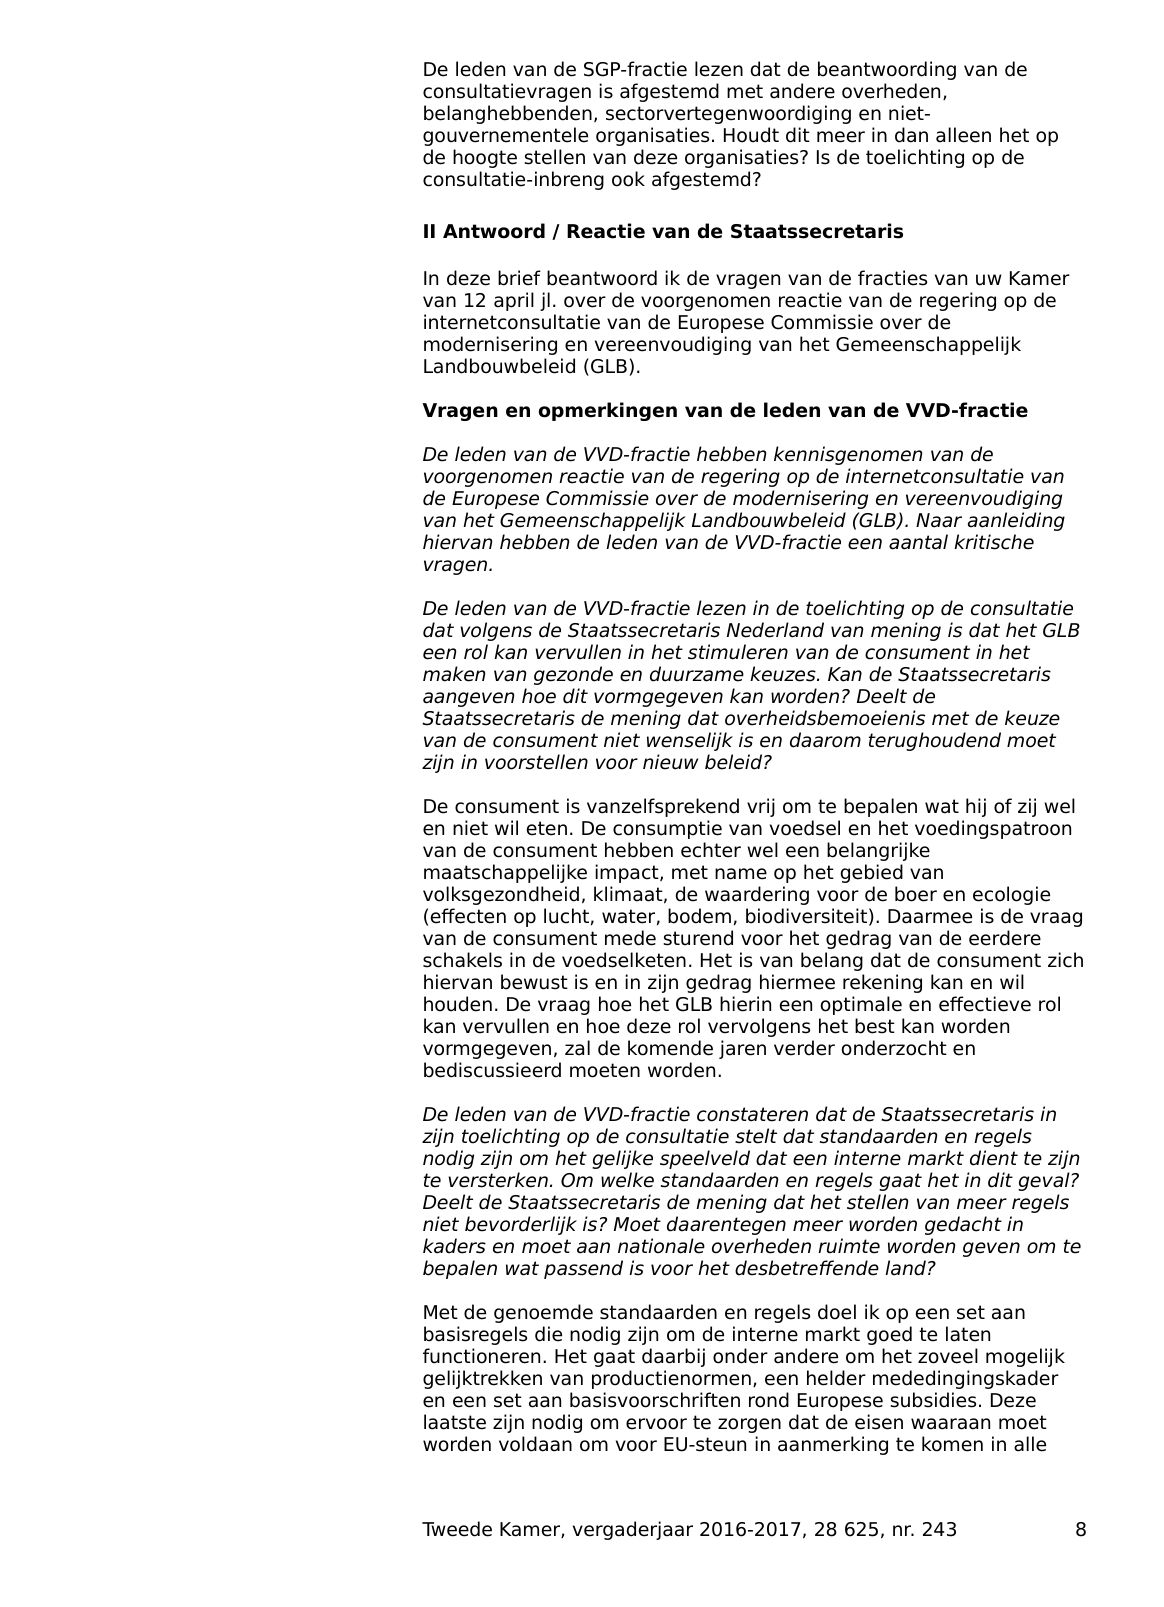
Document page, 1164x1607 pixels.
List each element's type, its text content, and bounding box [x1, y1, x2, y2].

subtitle II Antwoord / Reactie van de Staatssecretaris [422, 221, 1087, 243]
text Met de genoemde standaarden en regels doel ik op een set aan basisregels die nodig zijn om de interne markt goed te laten functioneren. Het gaat daarbij onder andere om het zoveel mogelijk gelijktrekken van productienormen, een helder mededingingskader en een set aan basisvoorschriften rond Europese subsidies. Deze laatste zijn nodig om ervoor te zorgen dat de eisen waaraan moet worden voldaan om voor EU-steun in aanmerking te komen in alle [422, 1302, 1087, 1456]
text De leden van de VVD-fractie lezen in de toelichting op de consultatie dat volgens de Staatssecretaris Nederland van mening is dat het GLB een rol kan vervullen in het stimuleren van de consument in het maken van gezonde en duurzame keuzes. Kan de Staatssecretaris aangeven hoe dit vormgegeven kan worden? Deelt de Staatssecretaris de mening dat overheidsbemoeienis met de keuze van de consument niet wenselijk is en daarom terughoudend moet zijn in voorstellen voor nieuw beleid? [422, 598, 1087, 774]
subtitle Vragen en opmerkingen van de leden van de VVD-fractie [422, 400, 1087, 422]
text De leden van de VVD-fractie constateren dat de Staatssecretaris in zijn toelichting op de consultatie stelt dat standaarden en regels nodig zijn om het gelijke speelveld dat een interne markt dient te zijn te versterken. Om welke standaarden en regels gaat het in dit geval? Deelt de Staatssecretaris de mening dat het stellen van meer regels niet bevorderlijk is? Moet daarentegen meer worden gedacht in kaders en moet aan nationale overheden ruimte worden geven om te bepalen wat passend is voor het desbetreffende land? [422, 1104, 1087, 1280]
text De consument is vanzelfsprekend vrij om te bepalen wat hij of zij wel en niet wil eten. De consumptie van voedsel en het voedingspatroon van de consument hebben echter wel een belangrijke maatschappelijke impact, met name op het gebied van volksgezondheid, klimaat, de waardering voor de boer en ecologie (effecten op lucht, water, bodem, biodiversiteit). Daarmee is de vraag van de consument mede sturend voor het gedrag van de eerdere schakels in de voedselketen. Het is van belang dat de consument zich hiervan bewust is en in zijn gedrag hiermee rekening kan en wil houden. De vraag hoe het GLB hierin een optimale en effectieve rol kan vervullen en hoe deze rol vervolgens het best kan worden vormgegeven, zal de komende jaren verder onderzocht en bediscussieerd moeten worden. [422, 796, 1087, 1082]
text De leden van de SGP-fractie lezen dat de beantwoording van de consultatievragen is afgestemd met andere overheden, belanghebbenden, sectorvertegenwoordiging en niet-gouvernementele organisaties. Houdt dit meer in dan alleen het op de hoogte stellen van deze organisaties? Is de toelichting op de consultatie-inbreng ook afgestemd? [422, 59, 1087, 191]
text In deze brief beantwoord ik de vragen van de fracties van uw Kamer van 12 april jl. over de voorgenomen reactie van de regering op de internetconsultatie van de Europese Commissie over de modernisering en vereenvoudiging van het Gemeenschappelijk Landbouwbeleid (GLB). [422, 268, 1087, 378]
text De leden van de VVD-fractie hebben kennisgenomen van de voorgenomen reactie van de regering op de internetconsultatie van de Europese Commissie over de modernisering en vereenvoudiging van het Gemeenschappelijk Landbouwbeleid (GLB). Naar aanleiding hiervan hebben de leden van de VVD-fractie een aantal kritische vragen. [422, 444, 1087, 576]
